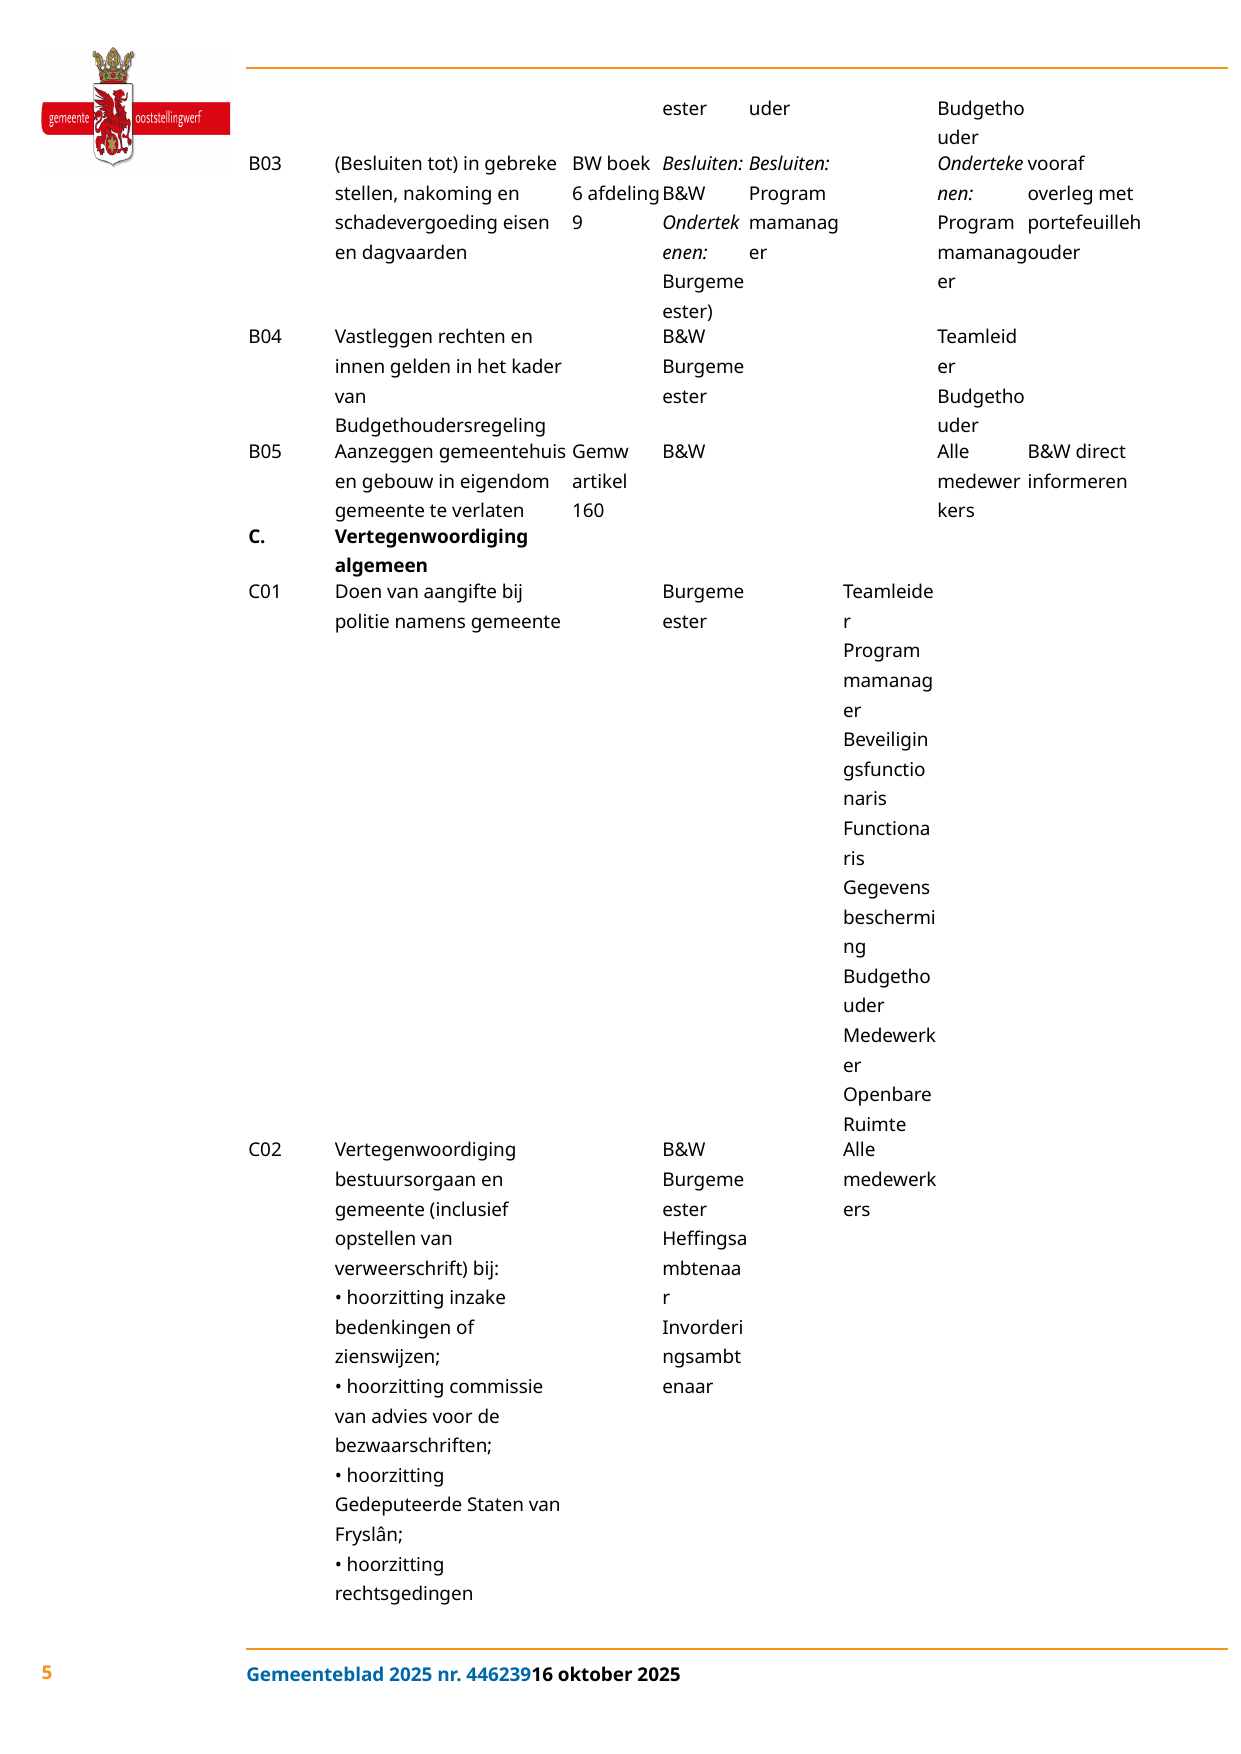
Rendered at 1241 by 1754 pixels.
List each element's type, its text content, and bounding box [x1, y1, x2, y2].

table_cell [937, 523, 1027, 578]
table_cell [335, 95, 572, 150]
table_cell [937, 579, 1027, 1137]
table_cell B&W direct informeren [1027, 438, 1152, 523]
table_cell Vastleggen rechten en innen gelden in het kader van Budgethoudersregeling [335, 324, 572, 438]
table_cell [662, 523, 749, 578]
table_cell [1027, 579, 1152, 1137]
table_cell B&W [662, 438, 749, 523]
table_cell B04 [248, 324, 334, 438]
table_cell [1027, 95, 1152, 150]
table_cell Ondertekenen: Programmamanager [937, 150, 1027, 324]
table_cell [843, 95, 937, 150]
table_cell [843, 523, 937, 578]
table_cell B05 [248, 438, 334, 523]
table_cell Alle medewerkers [843, 1137, 937, 1606]
table_cell [749, 324, 843, 438]
table_cell [749, 1137, 843, 1606]
table_cell BW boek 6 afdeling 9 [572, 150, 662, 324]
table_cell [749, 523, 843, 578]
table_cell uder [749, 95, 843, 150]
table_cell [572, 324, 662, 438]
table_cell C02 [248, 1137, 334, 1606]
table_cell [572, 523, 662, 578]
table_cell [1027, 1137, 1152, 1606]
table_cell Aanzeggen gemeentehuis en gebouw in eigendom gemeente te verlaten [335, 438, 572, 523]
table_cell B&W Burgemeester Heffingsambtenaar Invorderingsambtenaar [662, 1137, 749, 1606]
table_cell Burgemeester [662, 579, 749, 1137]
table_cell [843, 324, 937, 438]
table_cell C01 [248, 579, 334, 1137]
table_cell (Besluiten tot) in gebreke stellen, nakoming en schadevergoeding eisen en dagvaarden [335, 150, 572, 324]
table_cell B03 [248, 150, 334, 324]
table_cell Budgethouder [937, 95, 1027, 150]
table_cell [248, 95, 334, 150]
table_cell B&W Burgemeester [662, 324, 749, 438]
table_cell [572, 1137, 662, 1606]
table_cell [749, 579, 843, 1137]
table_cell Vertegenwoordiging algemeen [335, 523, 572, 578]
table_cell [1027, 324, 1152, 438]
table_cell Besluiten: Programmamanager [749, 150, 843, 324]
table_cell Besluiten: B&W Ondertekenen: Burgemeester) [662, 150, 749, 324]
table_cell Vertegenwoordiging bestuursorgaan en gemeente (inclusief opstellen van verweerschrift) bij: • hoorzitting inzake bedenkingen of zienswijzen; • hoorzitting commissie van advies voor de bezwaarschriften; • hoorzitting Gedeputeerde Staten van Fryslân; • hoorzitting rechtsgedingen [335, 1137, 572, 1606]
table_cell [937, 1137, 1027, 1606]
table_cell [749, 438, 843, 523]
table_cell [572, 579, 662, 1137]
table_cell Gemw artikel 160 [572, 438, 662, 523]
table_cell Doen van aangifte bij politie namens gemeente [335, 579, 572, 1137]
table_cell Teamleider Programmamanager Beveiligingsfunctionaris Functionaris Gegevensbescherming Budgethouder Medewerker Openbare Ruimte [843, 579, 937, 1137]
table_cell [843, 438, 937, 523]
table_cell C. [248, 523, 334, 578]
table_cell Teamleider Budgethouder [937, 324, 1027, 438]
table_cell ester [662, 95, 749, 150]
table_cell [1027, 523, 1152, 578]
table_cell [843, 150, 937, 324]
picture [41, 47, 231, 172]
table_cell vooraf overleg met portefeuillehouder [1027, 150, 1152, 324]
table_cell Alle medewerkers [937, 438, 1027, 523]
table_cell [572, 95, 662, 150]
